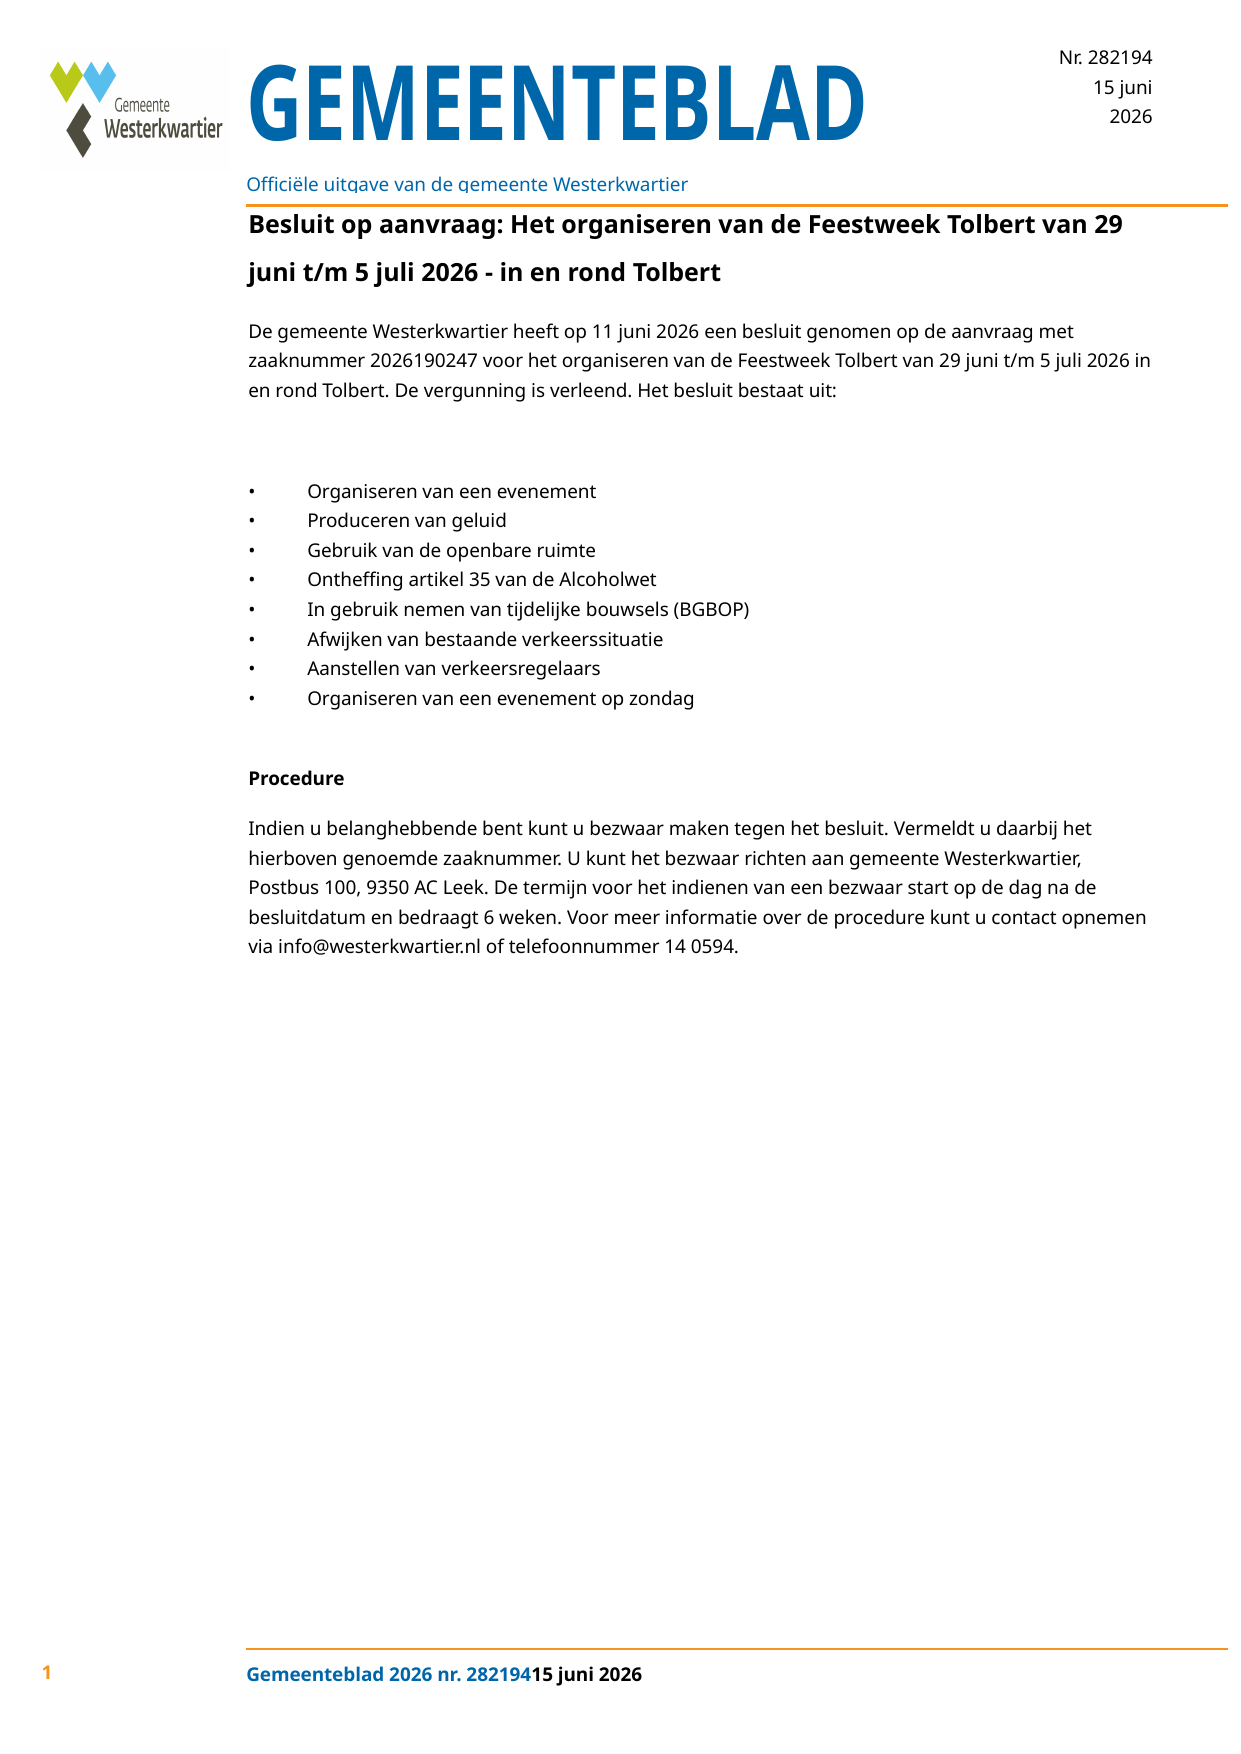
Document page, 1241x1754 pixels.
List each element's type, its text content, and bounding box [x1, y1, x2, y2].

text Procedure [248, 765, 1152, 791]
list Produceren van geluid [248, 507, 1152, 533]
text Besluit op aanvraag: Het organiseren van de Feestweek Tolbert van 29 juni t/m 5 juli 2026 - in en rond Tolbert [248, 207, 1152, 288]
list Afwijken van bestaande verkeerssituatie [248, 626, 1152, 652]
list Organiseren van een evenement op zondag [248, 685, 1152, 711]
list Organiseren van een evenement [248, 478, 1152, 504]
list In gebruik nemen van tijdelijke bouwsels (BGBOP) [248, 596, 1152, 622]
list Aanstellen van verkeersregelaars [248, 655, 1152, 681]
list Gebruik van de openbare ruimte [248, 537, 1152, 563]
picture [41, 47, 231, 172]
text Indien u belanghebbende bent kunt u bezwaar maken tegen het besluit. Vermeldt u daarbij het hierboven genoemde zaaknummer. U kunt het bezwaar richten aan gemeente Westerkwartier, Postbus 100, 9350 AC Leek. De termijn voor het indienen van een bezwaar start op de dag na de besluitdatum en bedraagt 6 weken. Voor meer informatie over de procedure kunt u contact opnemen via info@westerkwartier.nl of telefoonnummer 14 0594. [248, 815, 1152, 959]
text De gemeente Westerkwartier heeft op 11 juni 2026 een besluit genomen op de aanvraag met zaaknummer 2026190247 voor het organiseren van de Feestweek Tolbert van 29 juni t/m 5 juli 2026 in en rond Tolbert. De vergunning is verleend. Het besluit bestaat uit: [248, 318, 1152, 403]
list Ontheffing artikel 35 van de Alcoholwet [248, 567, 1152, 592]
